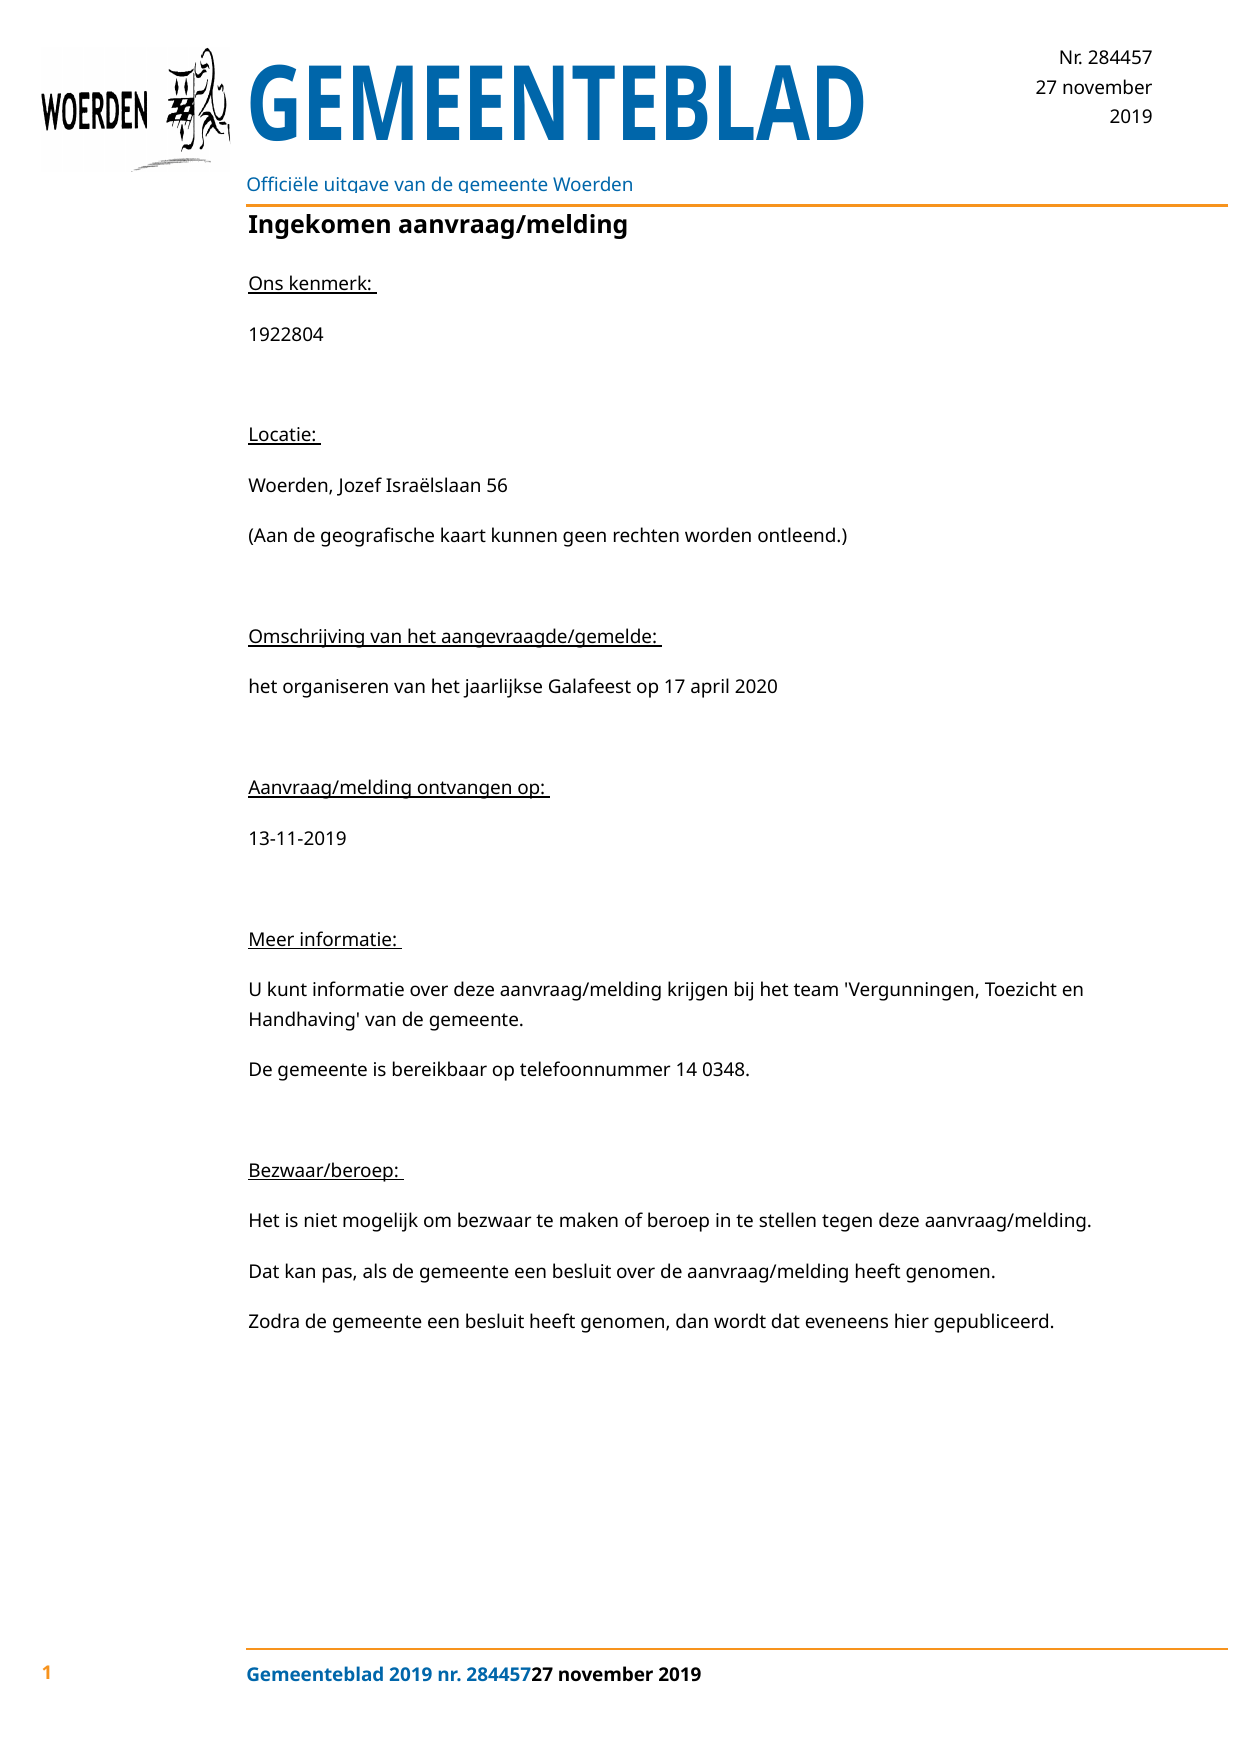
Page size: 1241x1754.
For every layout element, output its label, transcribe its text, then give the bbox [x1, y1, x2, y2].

text Ons kenmerk: [248, 270, 1152, 296]
text Aanvraag/melding ontvangen op: [248, 774, 1152, 800]
text (Aan de geografische kaart kunnen geen rechten worden ontleend.) [248, 522, 1152, 548]
text Meer informatie: [248, 926, 1152, 951]
text 13-11-2019 [248, 825, 1152, 851]
text het organiseren van het jaarlijkse Galafeest op 17 april 2020 [248, 674, 1152, 699]
text U kunt informatie over deze aanvraag/melding krijgen bij het team 'Vergunningen, Toezicht en Handhaving' van de gemeente. [248, 976, 1152, 1031]
text 1922804 [248, 321, 1152, 346]
text Bezwaar/beroep: [248, 1157, 1152, 1183]
picture [41, 47, 231, 172]
text Zodra de gemeente een besluit heeft genomen, dan wordt dat eveneens hier gepubliceerd. [248, 1308, 1152, 1334]
text Dat kan pas, als de gemeente een besluit over de aanvraag/melding heeft genomen. [248, 1258, 1152, 1283]
text De gemeente is bereikbaar op telefoonnummer 14 0348. [248, 1056, 1152, 1082]
text Omschrijving van het aangevraagde/gemelde: [248, 623, 1152, 649]
text Ingekomen aanvraag/melding [248, 207, 1152, 241]
text Woerden, Jozef Israëlslaan 56 [248, 472, 1152, 498]
text Het is niet mogelijk om bezwaar te maken of beroep in te stellen tegen deze aanvraag/melding. [248, 1207, 1152, 1233]
text Locatie: [248, 422, 1152, 447]
